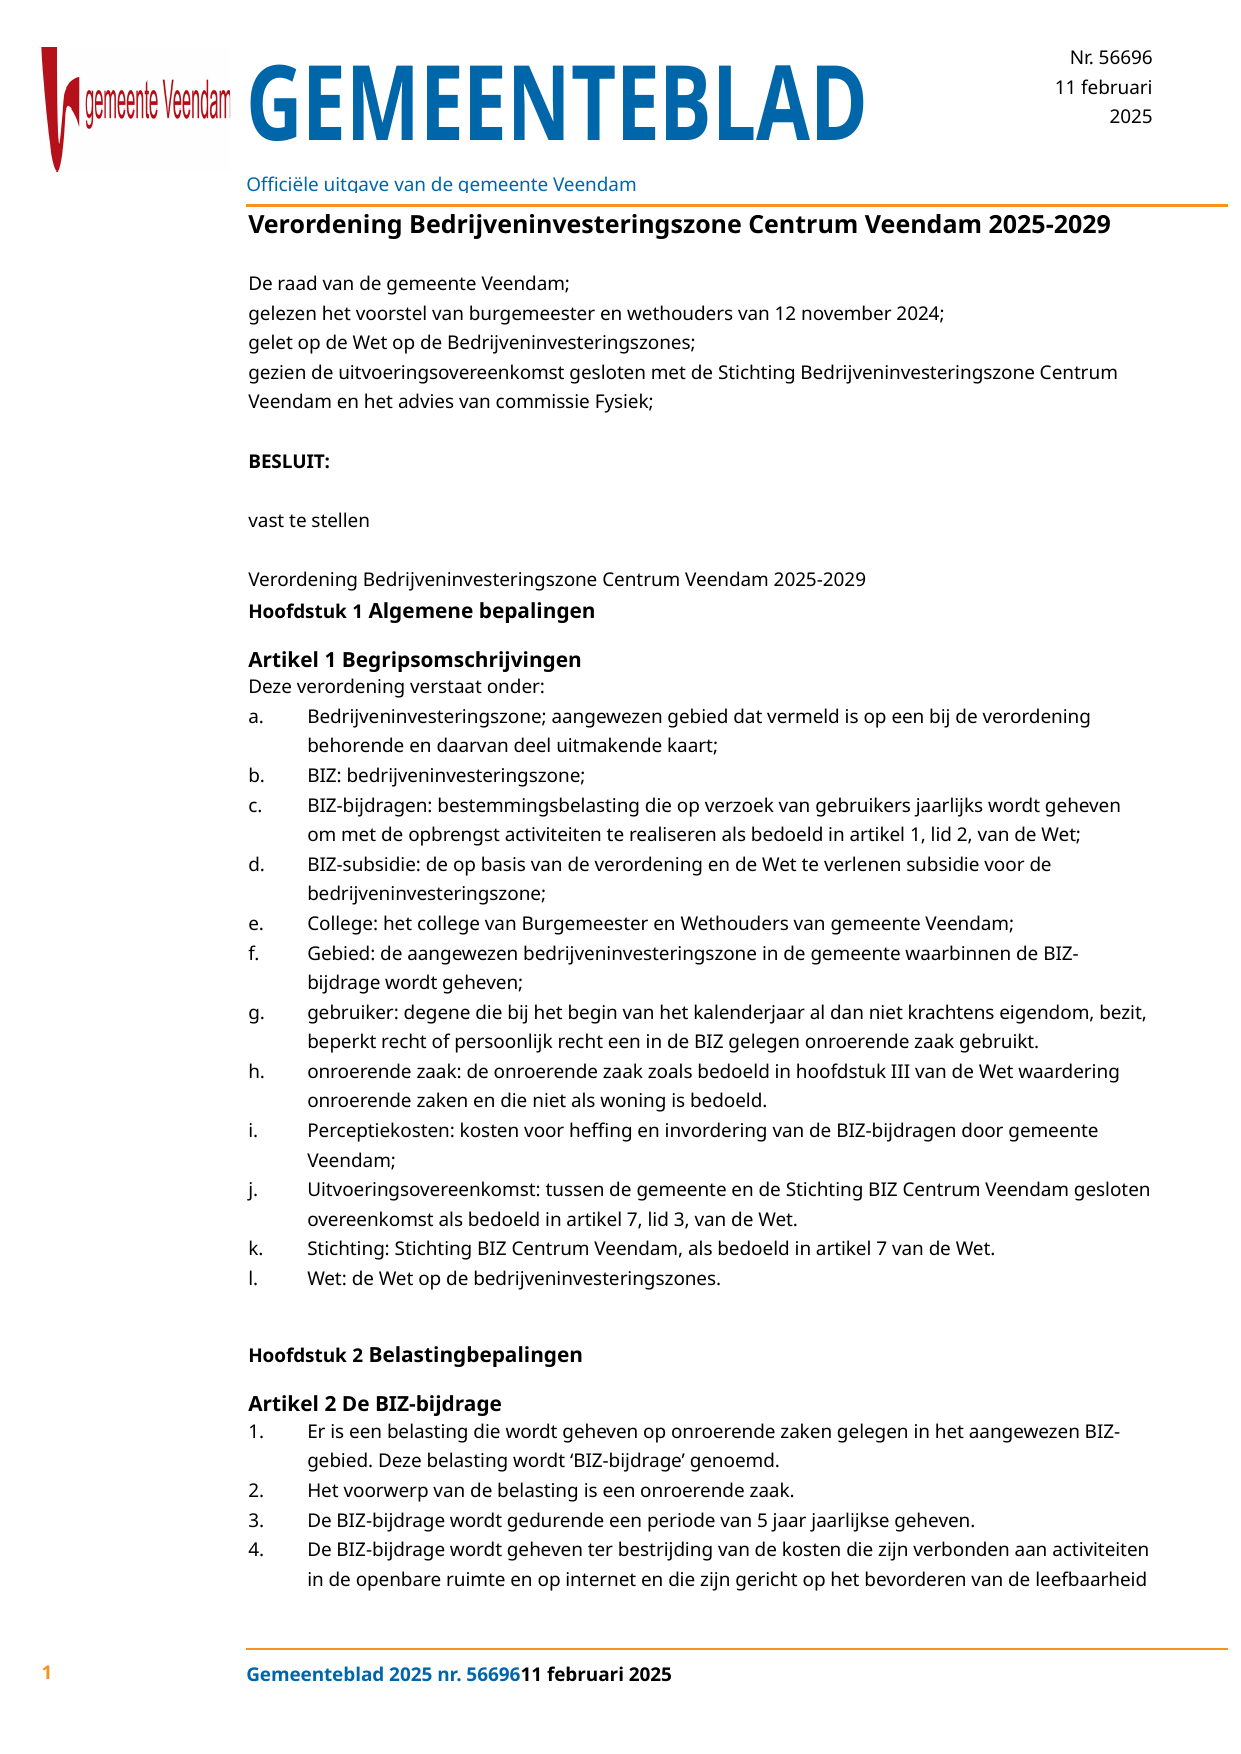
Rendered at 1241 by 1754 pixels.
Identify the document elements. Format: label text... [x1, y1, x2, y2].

text vast te stellen [248, 507, 1152, 533]
list Stichting: Stichting BIZ Centrum Veendam, als bedoeld in artikel 7 van de Wet. [248, 1236, 1152, 1261]
list Het voorwerp van de belasting is een onroerende zaak. [248, 1477, 1152, 1503]
text Veendam en het advies van commissie Fysiek; [248, 389, 1152, 414]
list gebruiker: degene die bij het begin van het kalenderjaar al dan niet krachtens eigendom, bezit, beperkt recht of persoonlijk recht een in de BIZ gelegen onroerende zaak gebruikt. [248, 999, 1152, 1054]
list De BIZ-bijdrage wordt geheven ter bestrijding van de kosten die zijn verbonden aan activiteiten in de openbare ruimte en op internet en die zijn gericht op het bevorderen van de leefbaarheid [248, 1536, 1152, 1592]
text Artikel 1 Begripsomschrijvingen [248, 645, 1152, 673]
text Hoofdstuk 2 Belastingbepalingen [248, 1340, 1152, 1369]
text gelezen het voorstel van burgemeester en wethouders van 12 november 2024; [248, 300, 1152, 326]
text Verordening Bedrijveninvesteringszone Centrum Veendam 2025-2029 [248, 207, 1152, 241]
list BIZ-bijdragen: bestemmingsbelasting die op verzoek van gebruikers jaarlijks wordt geheven om met de opbrengst activiteiten te realiseren als bedoeld in artikel 1, lid 2, van de Wet; [248, 792, 1152, 847]
list Gebied: de aangewezen bedrijveninvesteringszone in de gemeente waarbinnen de BIZ-bijdrage wordt geheven; [248, 940, 1152, 995]
text gezien de uitvoeringsovereenkomst gesloten met de Stichting Bedrijveninvesteringszone Centrum [248, 359, 1152, 385]
list Uitvoeringsovereenkomst: tussen de gemeente en de Stichting BIZ Centrum Veendam gesloten overeenkomst als bedoeld in artikel 7, lid 3, van de Wet. [248, 1176, 1152, 1232]
text De raad van de gemeente Veendam; [248, 270, 1152, 296]
text Hoofdstuk 1 Algemene bepalingen [248, 596, 1152, 624]
list De BIZ-bijdrage wordt gedurende een periode van 5 jaar jaarlijkse geheven. [248, 1507, 1152, 1532]
text Verordening Bedrijveninvesteringszone Centrum Veendam 2025-2029 [248, 566, 1152, 592]
list Bedrijveninvesteringszone; aangewezen gebied dat vermeld is op een bij de verordening behorende en daarvan deel uitmakende kaart; [248, 703, 1152, 758]
list Wet: de Wet op de bedrijveninvesteringszones. [248, 1265, 1152, 1291]
list College: het college van Burgemeester en Wethouders van gemeente Veendam; [248, 910, 1152, 936]
picture [41, 47, 231, 172]
text BESLUIT: [248, 448, 1152, 473]
list Perceptiekosten: kosten voor heffing en invordering van de BIZ-bijdragen door gemeente Veendam; [248, 1117, 1152, 1172]
text gelet op de Wet op de Bedrijveninvesteringszones; [248, 329, 1152, 355]
list BIZ-subsidie: de op basis van de verordening en de Wet te verlenen subsidie voor de bedrijveninvesteringszone; [248, 851, 1152, 906]
list Er is een belasting die wordt geheven op onroerende zaken gelegen in het aangewezen BIZ-gebied. Deze belasting wordt ‘BIZ-bijdrage’ genoemd. [248, 1418, 1152, 1473]
list BIZ: bedrijveninvesteringszone; [248, 762, 1152, 788]
text Artikel 2 De BIZ-bijdrage [248, 1389, 1152, 1418]
list onroerende zaak: de onroerende zaak zoals bedoeld in hoofdstuk III van de Wet waardering onroerende zaken en die niet als woning is bedoeld. [248, 1058, 1152, 1113]
text Deze verordening verstaat onder: [248, 673, 1152, 699]
